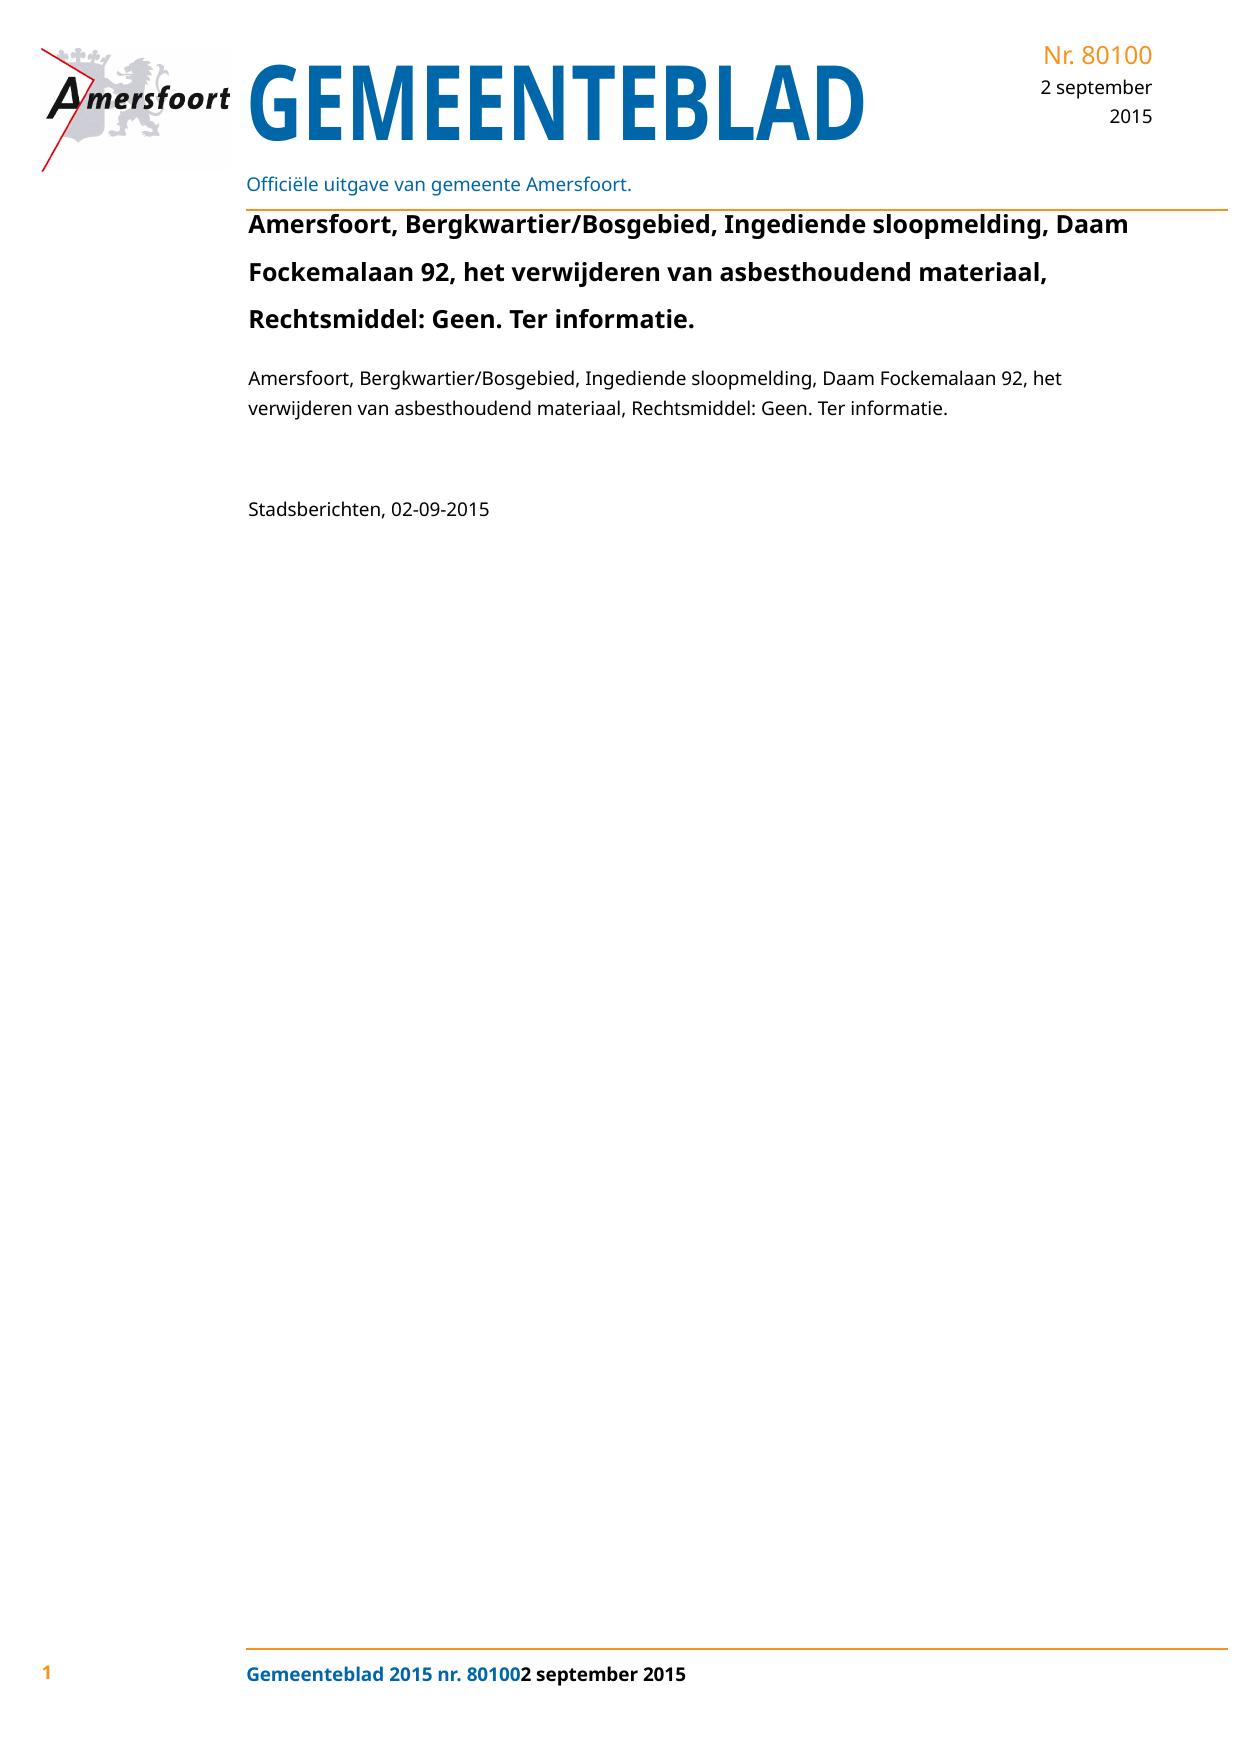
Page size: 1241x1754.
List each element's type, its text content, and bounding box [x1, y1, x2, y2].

text Stadsberichten, 02-09-2015 [248, 496, 1152, 522]
text Amersfoort, Bergkwartier/Bosgebied, Ingediende sloopmelding, Daam Fockemalaan 92, het verwijderen van asbesthoudend materiaal, Rechtsmiddel: Geen. Ter informatie. [248, 366, 1152, 421]
text Amersfoort, Bergkwartier/Bosgebied, Ingediende sloopmelding, Daam Fockemalaan 92, het verwijderen van asbesthoudend materiaal, Rechtsmiddel: Geen. Ter informatie. [248, 211, 1152, 336]
picture [41, 47, 231, 172]
